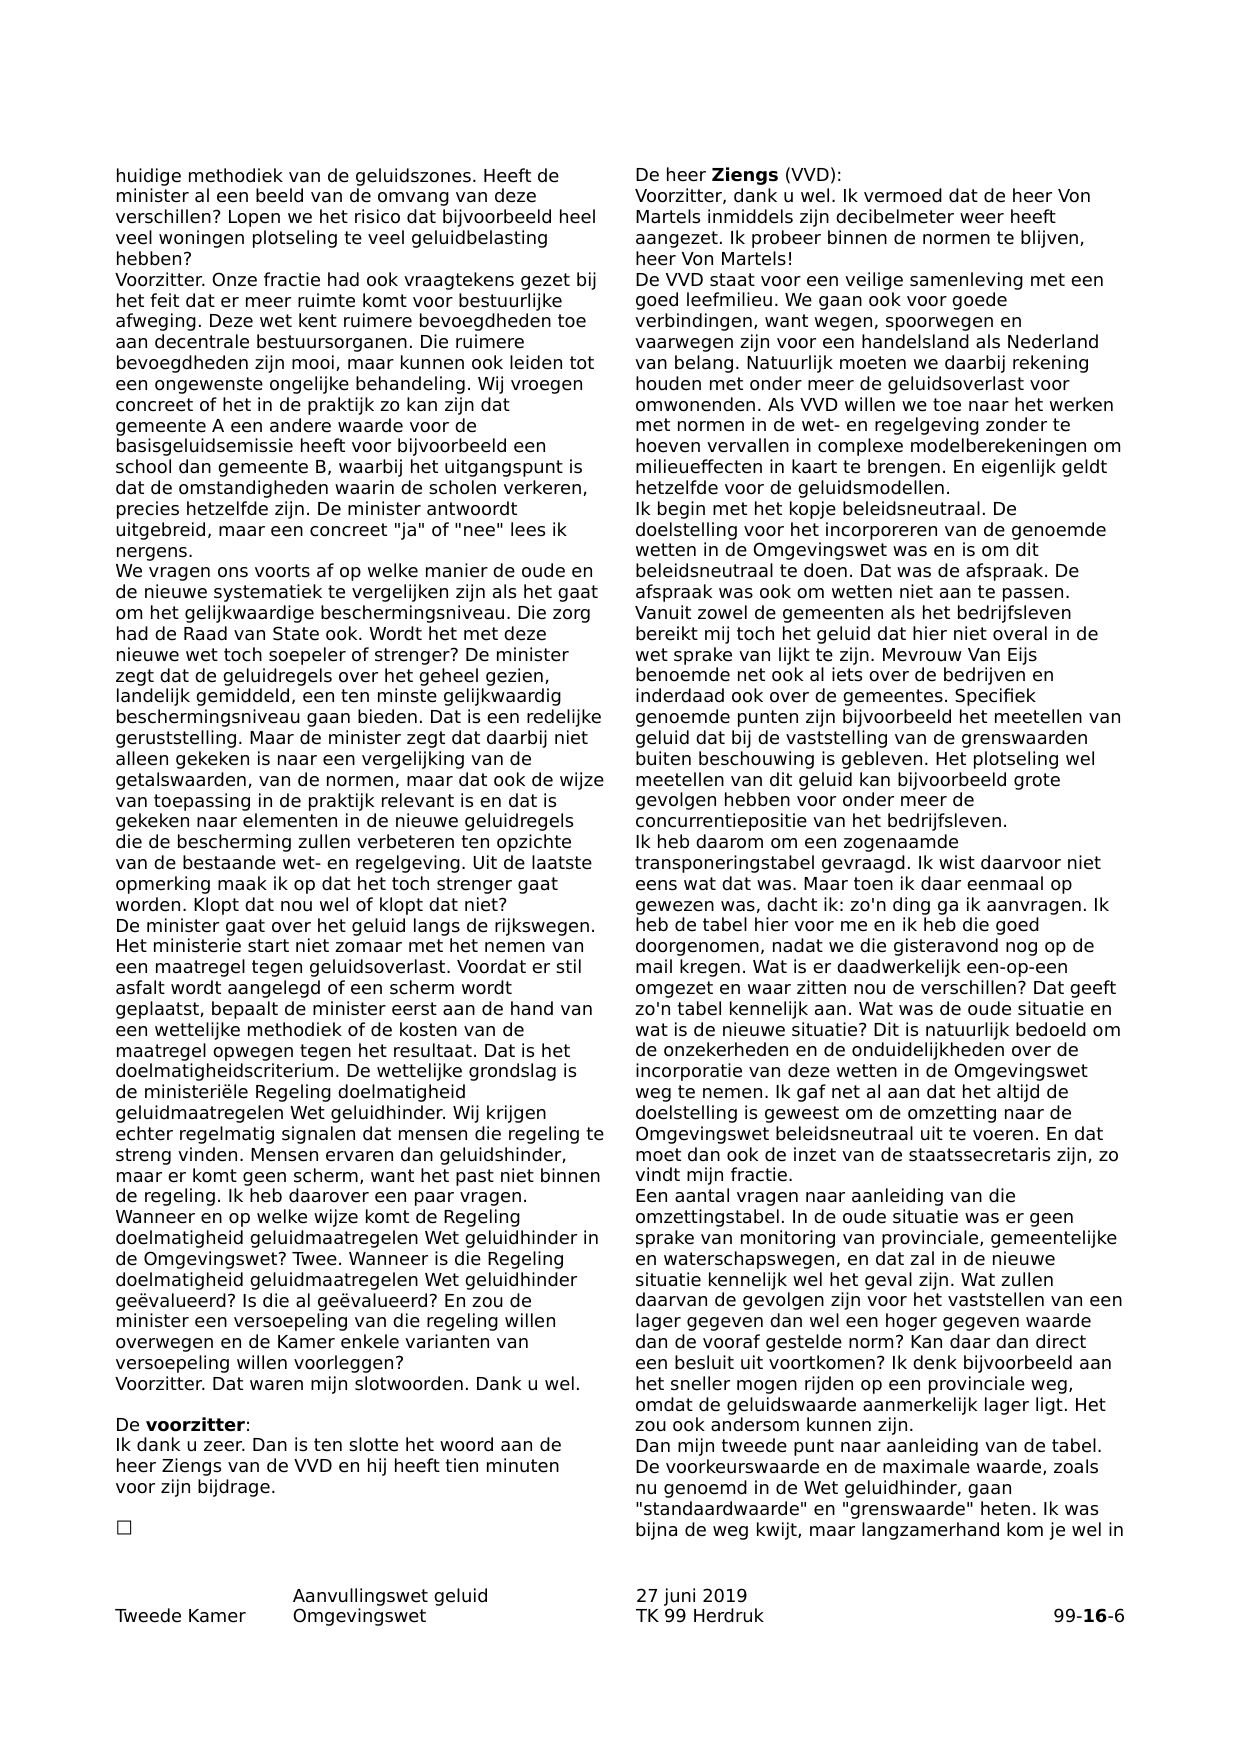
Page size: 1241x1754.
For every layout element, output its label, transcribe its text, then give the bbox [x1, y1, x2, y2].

text We vragen ons voorts af op welke manier de oude en de nieuwe systematiek te vergelijken zijn als het gaat om het gelijkwaardige beschermingsniveau. Die zorg had de Raad van State ook. Wordt het met deze nieuwe wet toch soepeler of strenger? De minister zegt dat de geluidregels over het geheel gezien, landelijk gemiddeld, een ten minste gelijkwaardig beschermingsniveau gaan bieden. Dat is een redelijke geruststelling. Maar de minister zegt dat daarbij niet alleen gekeken is naar een vergelijking van de getalswaarden, van de normen, maar dat ook de wijze van toepassing in de praktijk relevant is en dat is gekeken naar elementen in de nieuwe geluidregels die de bescherming zullen verbeteren ten opzichte van de bestaande wet- en regelgeving. Uit de laatste opmerking maak ik op dat het toch strenger gaat worden. Klopt dat nou wel of klopt dat niet? [115, 561, 605, 915]
text De minister gaat over het geluid langs de rijkswegen. Het ministerie start niet zomaar met het nemen van een maatregel tegen geluidsoverlast. Voordat er stil asfalt wordt aangelegd of een scherm wordt geplaatst, bepaalt de minister eerst aan de hand van een wettelijke methodiek of de kosten van de maatregel opwegen tegen het resultaat. Dat is het doelmatigheidscriterium. De wettelijke grondslag is de ministeriële Regeling doelmatigheid geluidmaatregelen Wet geluidhinder. Wij krijgen echter regelmatig signalen dat mensen die regeling te streng vinden. Mensen ervaren dan geluidshinder, maar er komt geen scherm, want het past niet binnen de regeling. Ik heb daarover een paar vragen. Wanneer en op welke wijze komt de Regeling doelmatigheid geluidmaatregelen Wet geluidhinder in de Omgevingswet? Twee. Wanneer is die Regeling doelmatigheid geluidmaatregelen Wet geluidhinder geëvalueerd? Is die al geëvalueerd? En zou de minister een versoepeling van die regeling willen overwegen en de Kamer enkele varianten van versoepeling willen voorleggen? [115, 915, 605, 1374]
text Ik dank u zeer. Dan is ten slotte het woord aan de heer Ziengs van de VVD en hij heeft tien minuten voor zijn bijdrage. [115, 1435, 605, 1498]
text De VVD staat voor een veilige samenleving met een goed leefmilieu. We gaan ook voor goede verbindingen, want wegen, spoorwegen en vaarwegen zijn voor een handelsland als Nederland van belang. Natuurlijk moeten we daarbij rekening houden met onder meer de geluidsoverlast voor omwonenden. Als VVD willen we toe naar het werken met normen in de wet- en regelgeving zonder te hoeven vervallen in complexe modelberekeningen om milieueffecten in kaart te brengen. En eigenlijk geldt hetzelfde voor de geluidsmodellen. [635, 269, 1125, 498]
text Een aantal vragen naar aanleiding van die omzettingstabel. In de oude situatie was er geen sprake van monitoring van provinciale, gemeentelijke en waterschapswegen, en dat zal in de nieuwe situatie kennelijk wel het geval zijn. Wat zullen daarvan de gevolgen zijn voor het vaststellen van een lager gegeven dan wel een hoger gegeven waarde dan de vooraf gestelde norm? Kan daar dan direct een besluit uit voortkomen? Ik denk bijvoorbeeld aan het sneller mogen rijden op een provinciale weg, omdat de geluidswaarde aanmerkelijk lager ligt. Het zou ook andersom kunnen zijn. [635, 1186, 1125, 1436]
text De voorzitter: [115, 1414, 605, 1435]
text Voorzitter. Dat waren mijn slotwoorden. Dank u wel. [115, 1374, 605, 1394]
text Voorzitter. Onze fractie had ook vraagtekens gezet bij het feit dat er meer ruimte komt voor bestuurlijke afweging. Deze wet kent ruimere bevoegdheden toe aan decentrale bestuursorganen. Die ruimere bevoegdheden zijn mooi, maar kunnen ook leiden tot een ongewenste ongelijke behandeling. Wij vroegen concreet of het in de praktijk zo kan zijn dat gemeente A een andere waarde voor de basisgeluidsemissie heeft voor bijvoorbeeld een school dan gemeente B, waarbij het uitgangspunt is dat de omstandigheden waarin de scholen verkeren, precies hetzelfde zijn. De minister antwoordt uitgebreid, maar een concreet "ja" of "nee" lees ik nergens. [115, 269, 605, 561]
text De heer Ziengs (VVD): [635, 165, 1125, 186]
text Ik begin met het kopje beleidsneutraal. De doelstelling voor het incorporeren van de genoemde wetten in de Omgevingswet was en is om dit beleidsneutraal te doen. Dat was de afspraak. De afspraak was ook om wetten niet aan te passen. Vanuit zowel de gemeenten als het bedrijfsleven bereikt mij toch het geluid dat hier niet overal in de wet sprake van lijkt te zijn. Mevrouw Van Eijs benoemde net ook al iets over de bedrijven en inderdaad ook over de gemeentes. Specifiek genoemde punten zijn bijvoorbeeld het meetellen van geluid dat bij de vaststelling van de grenswaarden buiten beschouwing is gebleven. Het plotseling wel meetellen van dit geluid kan bijvoorbeeld grote gevolgen hebben voor onder meer de concurrentiepositie van het bedrijfsleven. [635, 498, 1125, 832]
text Dan mijn tweede punt naar aanleiding van de tabel. De voorkeurswaarde en de maximale waarde, zoals nu genoemd in de Wet geluidhinder, gaan "standaardwaarde" en "grenswaarde" heten. Ik was bijna de weg kwijt, maar langzamerhand kom je wel in [635, 1436, 1125, 1540]
text huidige methodiek van de geluidszones. Heeft de minister al een beeld van de omvang van deze verschillen? Lopen we het risico dat bijvoorbeeld heel veel woningen plotseling te veel geluidbelasting hebben? [115, 165, 605, 269]
text ⬜ [115, 1518, 605, 1538]
text Voorzitter, dank u wel. Ik vermoed dat de heer Von Martels inmiddels zijn decibelmeter weer heeft aangezet. Ik probeer binnen de normen te blijven, heer Von Martels! [635, 186, 1125, 269]
text Ik heb daarom om een zogenaamde transponeringstabel gevraagd. Ik wist daarvoor niet eens wat dat was. Maar toen ik daar eenmaal op gewezen was, dacht ik: zo'n ding ga ik aanvragen. Ik heb de tabel hier voor me en ik heb die goed doorgenomen, nadat we die gisteravond nog op de mail kregen. Wat is er daadwerkelijk een-op-een omgezet en waar zitten nou de verschillen? Dat geeft zo'n tabel kennelijk aan. Wat was de oude situatie en wat is de nieuwe situatie? Dit is natuurlijk bedoeld om de onzekerheden en de onduidelijkheden over de incorporatie van deze wetten in de Omgevingswet weg te nemen. Ik gaf net al aan dat het altijd de doelstelling is geweest om de omzetting naar de Omgevingswet beleidsneutraal uit te voeren. En dat moet dan ook de inzet van de staatssecretaris zijn, zo vindt mijn fractie. [635, 832, 1125, 1186]
